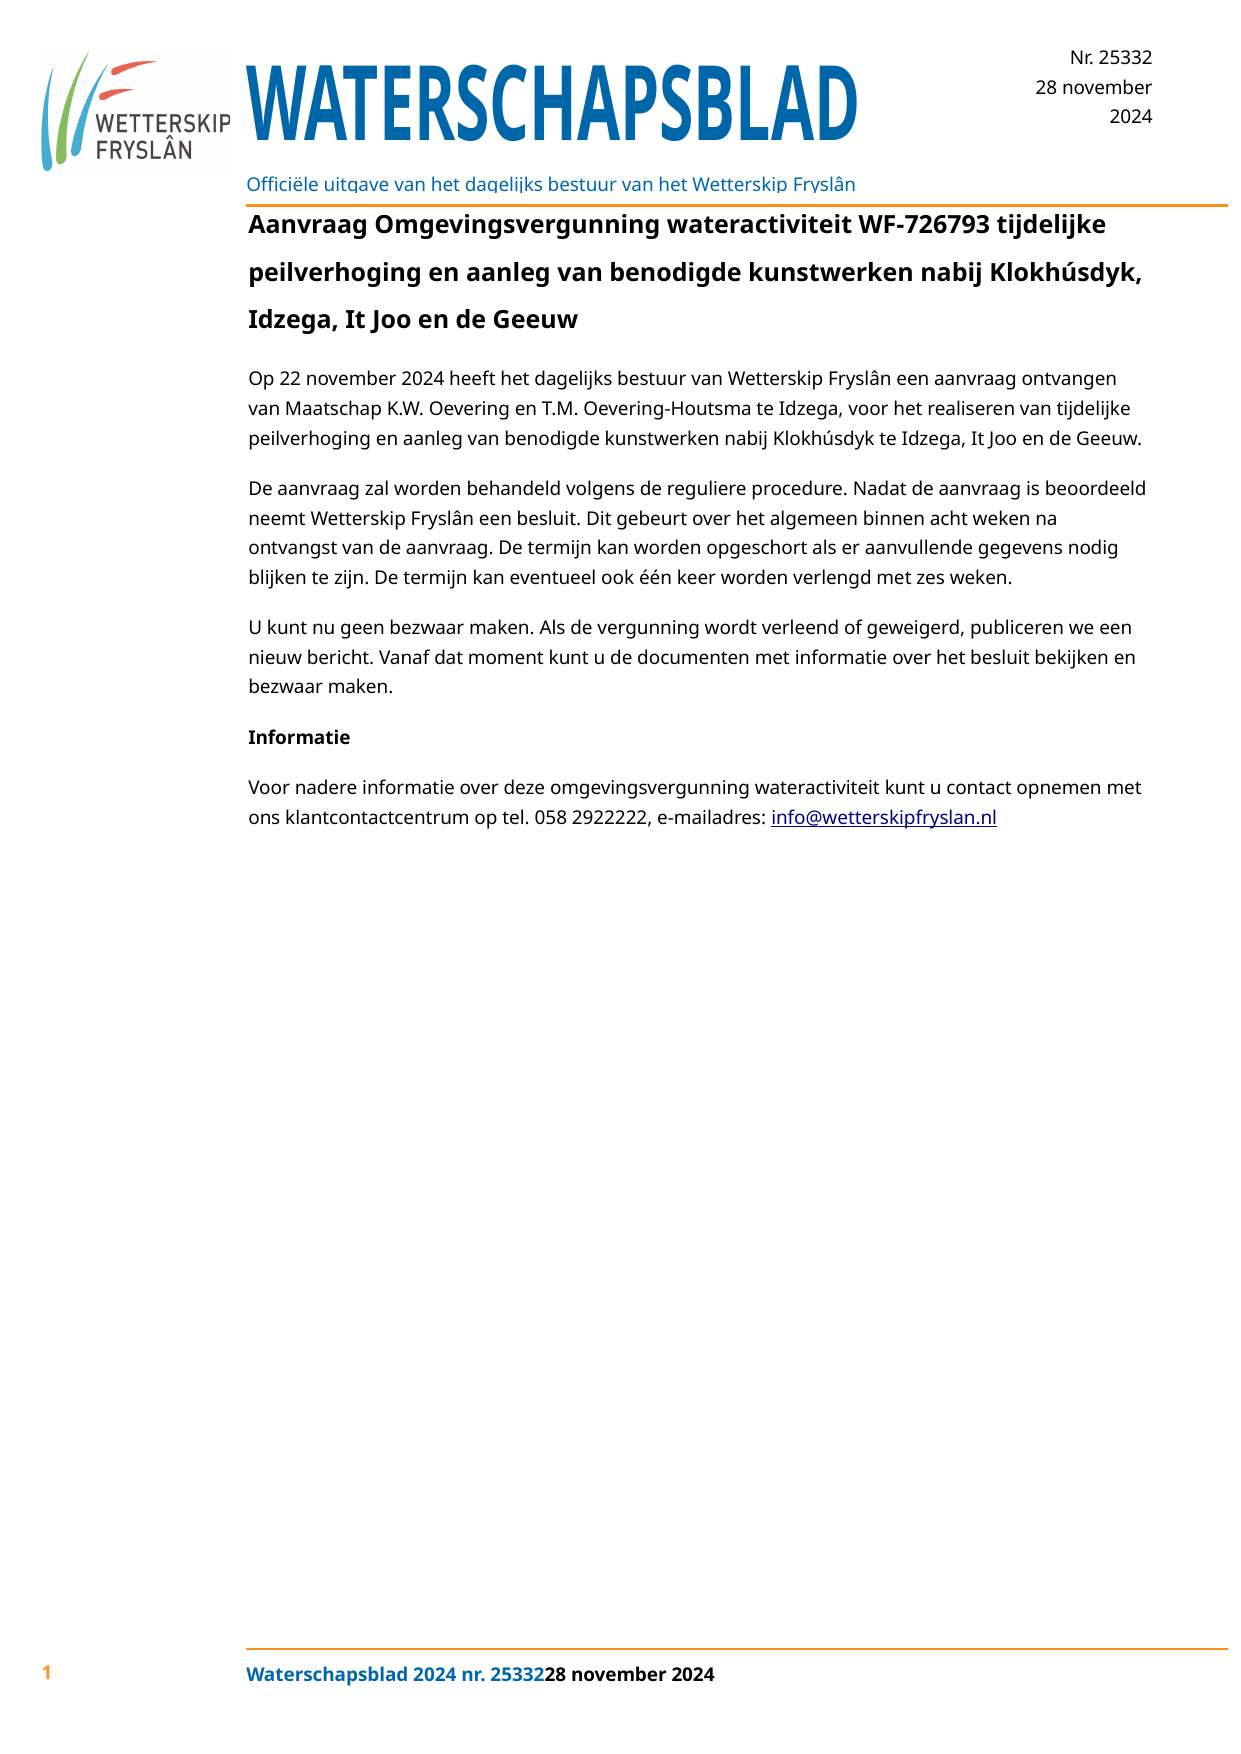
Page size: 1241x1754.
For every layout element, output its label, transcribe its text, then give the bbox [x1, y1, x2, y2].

text De aanvraag zal worden behandeld volgens de reguliere procedure. Nadat de aanvraag is beoordeeld neemt Wetterskip Fryslân een besluit. Dit gebeurt over het algemeen binnen acht weken na ontvangst van de aanvraag. De termijn kan worden opgeschort als er aanvullende gegevens nodig blijken te zijn. De termijn kan eventueel ook één keer worden verlengd met zes weken. [248, 475, 1152, 589]
text Op 22 november 2024 heeft het dagelijks bestuur van Wetterskip Fryslân een aanvraag ontvangen van Maatschap K.W. Oevering en T.M. Oevering-Houtsma te Idzega, voor het realiseren van tijdelijke peilverhoging en aanleg van benodigde kunstwerken nabij Klokhúsdyk te Idzega, It Joo en de Geeuw. [248, 366, 1152, 450]
text Aanvraag Omgevingsvergunning wateractiviteit WF-726793 tijdelijke peilverhoging en aanleg van benodigde kunstwerken nabij Klokhúsdyk, Idzega, It Joo en de Geeuw [248, 207, 1152, 336]
text Voor nadere informatie over deze omgevingsvergunning wateractiviteit kunt u contact opnemen met ons klantcontactcentrum op tel. 058 2922222, e-mailadres: info@wetterskipfryslan.nl [248, 774, 1152, 829]
text Informatie [248, 724, 1152, 749]
picture [41, 47, 231, 172]
text U kunt nu geen bezwaar maken. Als de vergunning wordt verleend of geweigerd, publiceren we een nieuw bericht. Vanaf dat moment kunt u de documenten met informatie over het besluit bekijken en bezwaar maken. [248, 614, 1152, 699]
